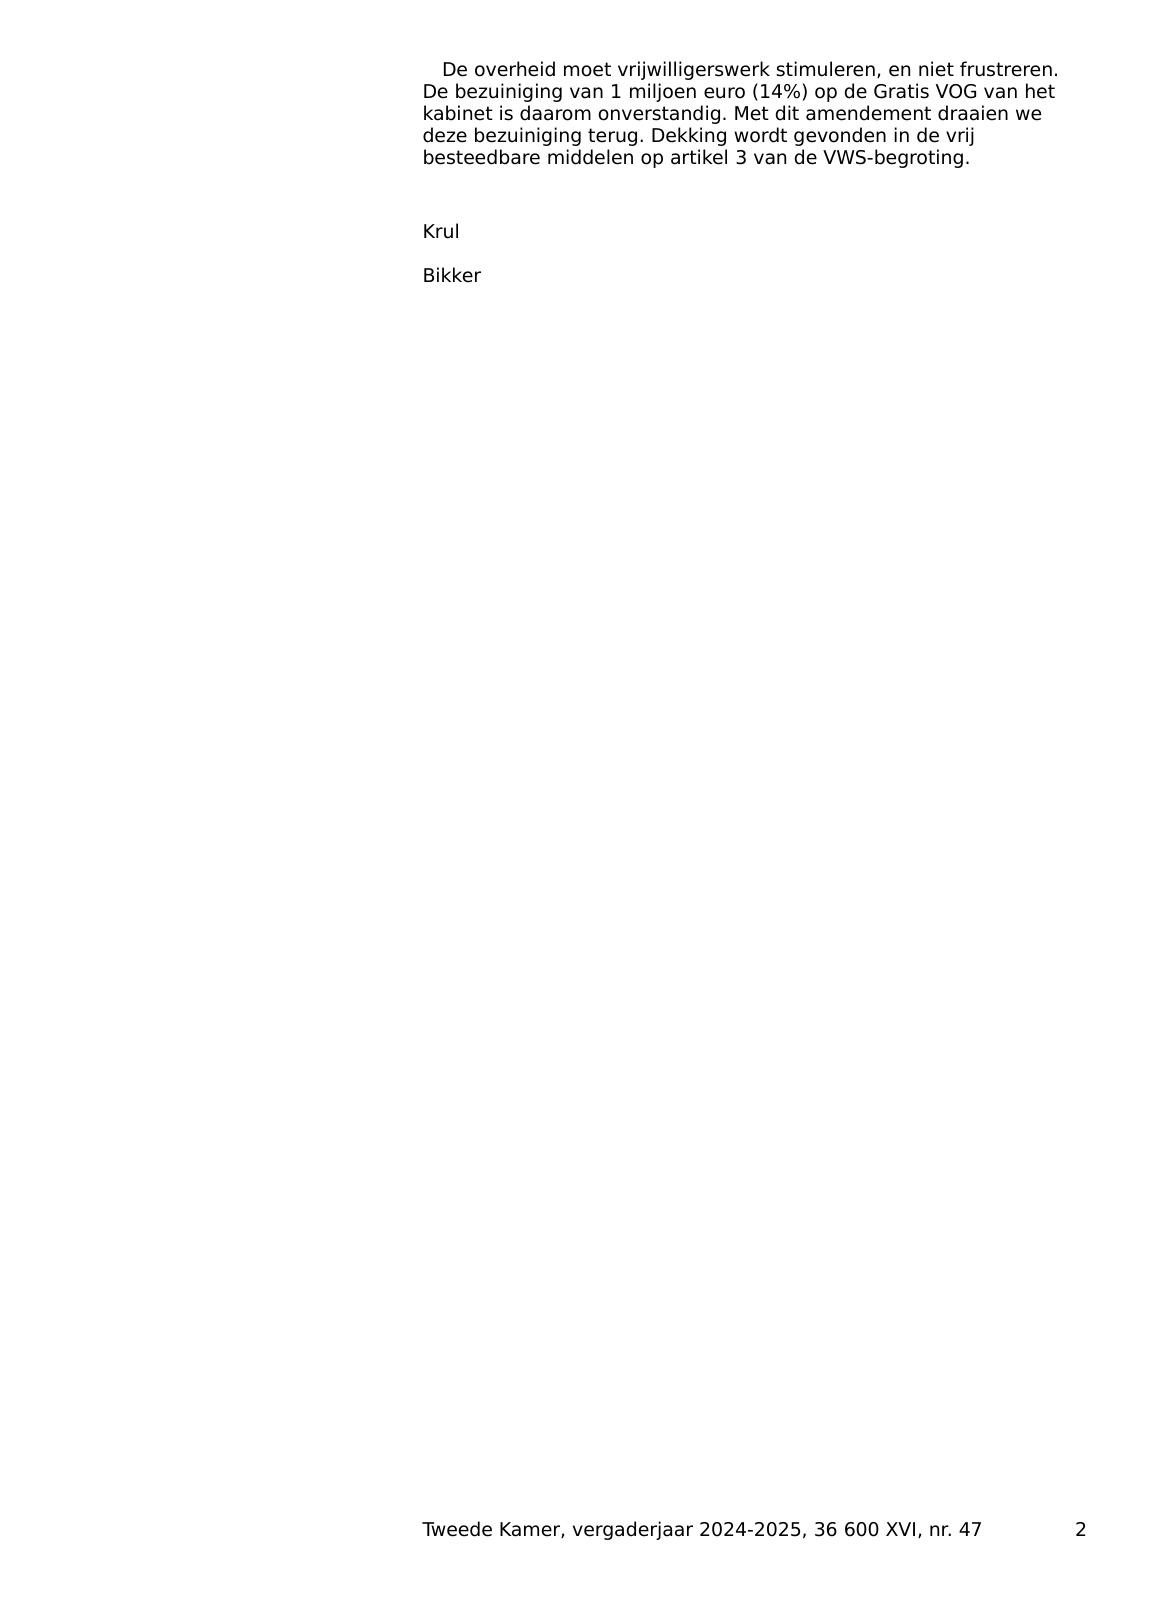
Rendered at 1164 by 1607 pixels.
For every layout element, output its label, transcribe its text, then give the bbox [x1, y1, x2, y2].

text De overheid moet vrijwilligerswerk stimuleren, en niet frustreren. De bezuiniging van 1 miljoen euro (14%) op de Gratis VOG van het kabinet is daarom onverstandig. Met dit amendement draaien we deze bezuiniging terug. Dekking wordt gevonden in de vrij besteedbare middelen op artikel 3 van de VWS-begroting. [422, 59, 1087, 169]
text Krul Bikker [422, 199, 1087, 287]
